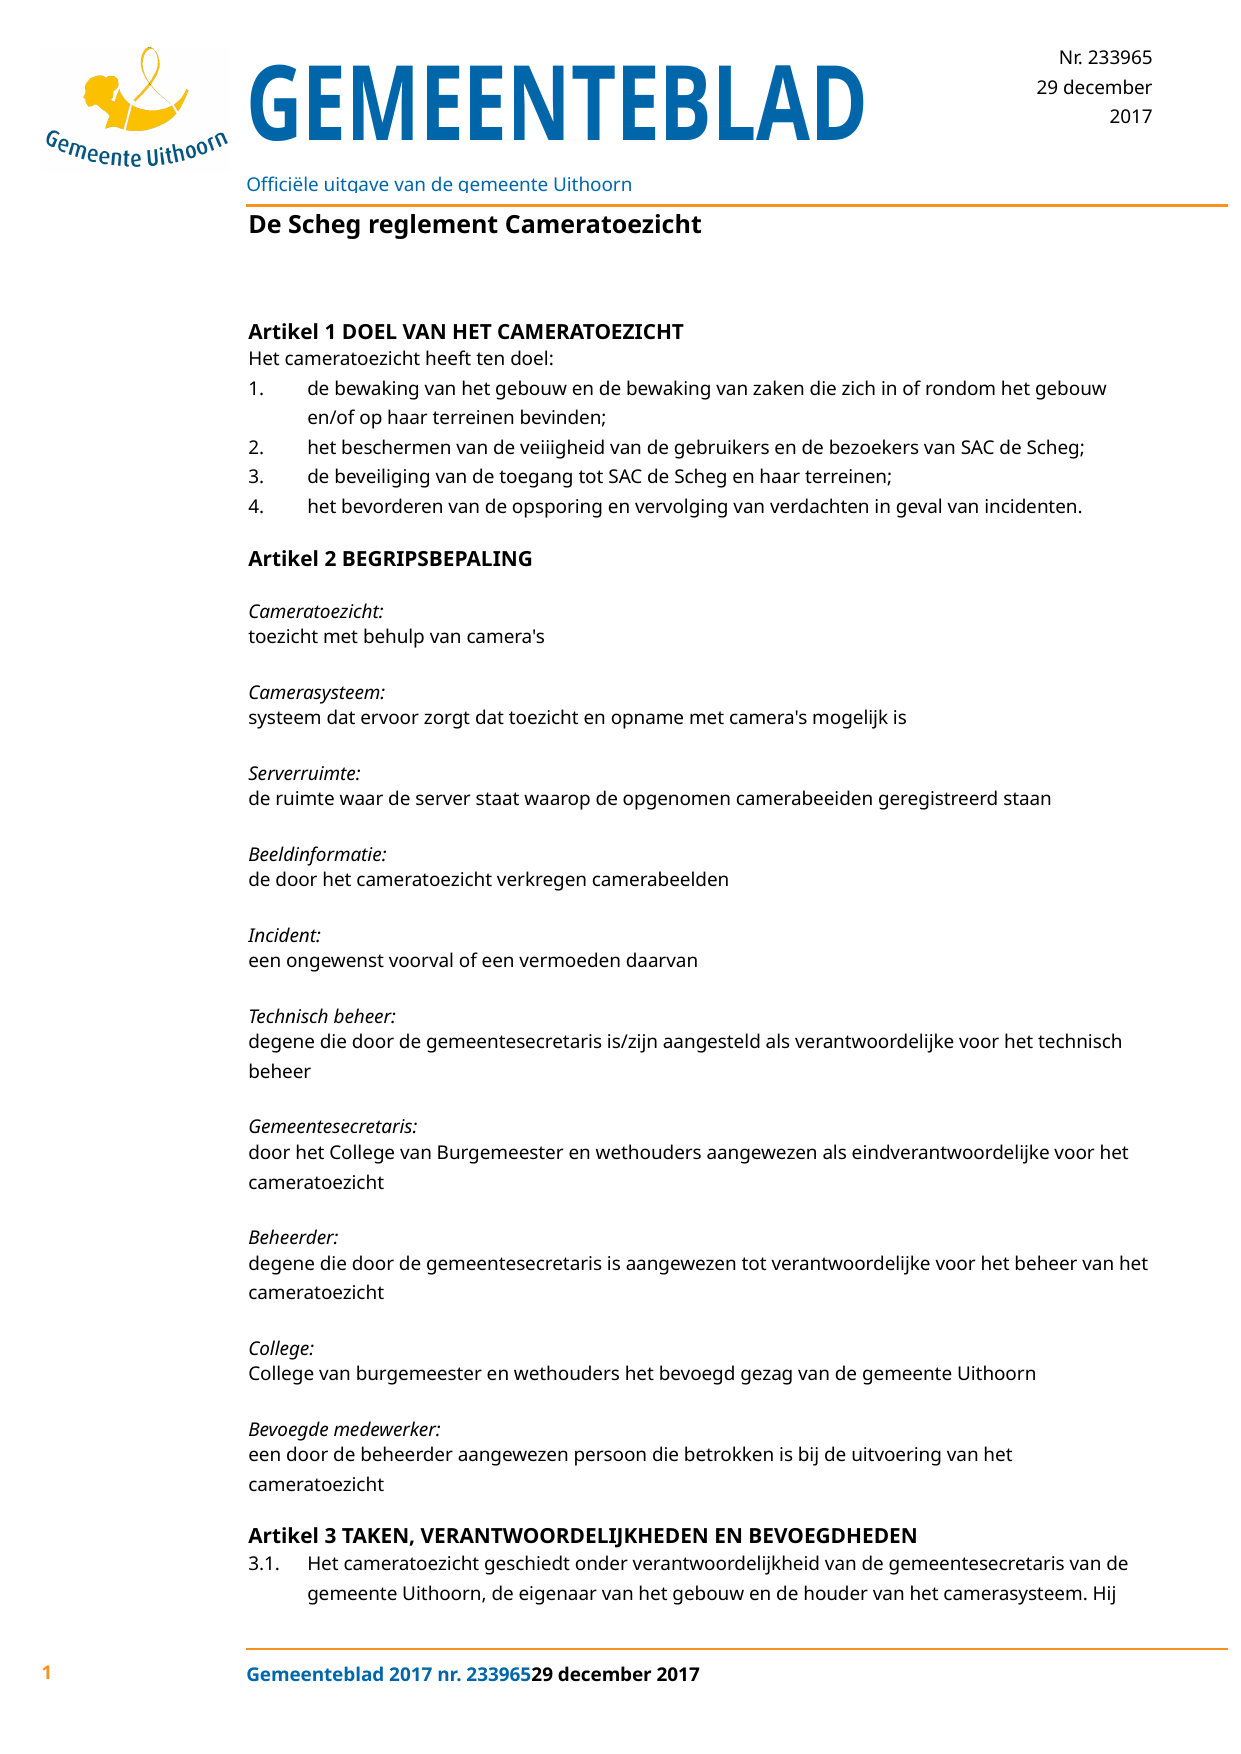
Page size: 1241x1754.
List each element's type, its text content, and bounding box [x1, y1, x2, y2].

text Serverruimte: [248, 760, 1152, 786]
text Incident: [248, 922, 1152, 948]
text een ongewenst voorval of een vermoeden daarvan [248, 948, 1152, 973]
text de ruimte waar de server staat waarop de opgenomen camerabeeiden geregistreerd staan [248, 786, 1152, 811]
text systeem dat ervoor zorgt dat toezicht en opname met camera's mogelijk is [248, 704, 1152, 730]
text degene die door de gemeentesecretaris is aangewezen tot verantwoordelijke voor het beheer van het cameratoezicht [248, 1250, 1152, 1305]
text De Scheg reglement Cameratoezicht [248, 207, 1152, 241]
text Beheerder: [248, 1224, 1152, 1250]
text een door de beheerder aangewezen persoon die betrokken is bij de uitvoering van het cameratoezicht [248, 1442, 1152, 1497]
text Camerasysteem: [248, 679, 1152, 704]
text door het College van Burgemeester en wethouders aangewezen als eindverantwoordelijke voor het cameratoezicht [248, 1139, 1152, 1195]
text degene die door de gemeentesecretaris is/zijn aangesteld als verantwoordelijke voor het technisch beheer [248, 1029, 1152, 1084]
text Cameratoezicht: [248, 598, 1152, 623]
list de beveiliging van de toegang tot SAC de Scheg en haar terreinen; [248, 464, 1152, 489]
text Bevoegde medewerker: [248, 1416, 1152, 1442]
text toezicht met behulp van camera's [248, 623, 1152, 649]
text Artikel 2 BEGRIPSBEPALING [248, 544, 1152, 572]
text Technisch beheer: [248, 1003, 1152, 1029]
text College: [248, 1335, 1152, 1361]
list het beschermen van de veiiigheid van de gebruikers en de bezoekers van SAC de Scheg; [248, 434, 1152, 460]
text Artikel 1 DOEL VAN HET CAMERATOEZICHT [248, 317, 1152, 345]
text Gemeentesecretaris: [248, 1114, 1152, 1139]
list Het cameratoezicht geschiedt onder verantwoordelijkheid van de gemeentesecretaris van de gemeente Uithoorn, de eigenaar van het gebouw en de houder van het camerasysteem. Hij [248, 1550, 1152, 1605]
text College van burgemeester en wethouders het bevoegd gezag van de gemeente Uithoorn [248, 1361, 1152, 1386]
text Het cameratoezicht heeft ten doel: [248, 345, 1152, 371]
list de bewaking van het gebouw en de bewaking van zaken die zich in of rondom het gebouw en/of op haar terreinen bevinden; [248, 375, 1152, 430]
text Beeldinformatie: [248, 841, 1152, 867]
list het bevorderen van de opsporing en vervolging van verdachten in geval van incidenten. [248, 493, 1152, 519]
text Artikel 3 TAKEN, VERANTWOORDELIJKHEDEN EN BEVOEGDHEDEN [248, 1522, 1152, 1550]
picture [41, 47, 231, 172]
text de door het cameratoezicht verkregen camerabeelden [248, 867, 1152, 892]
